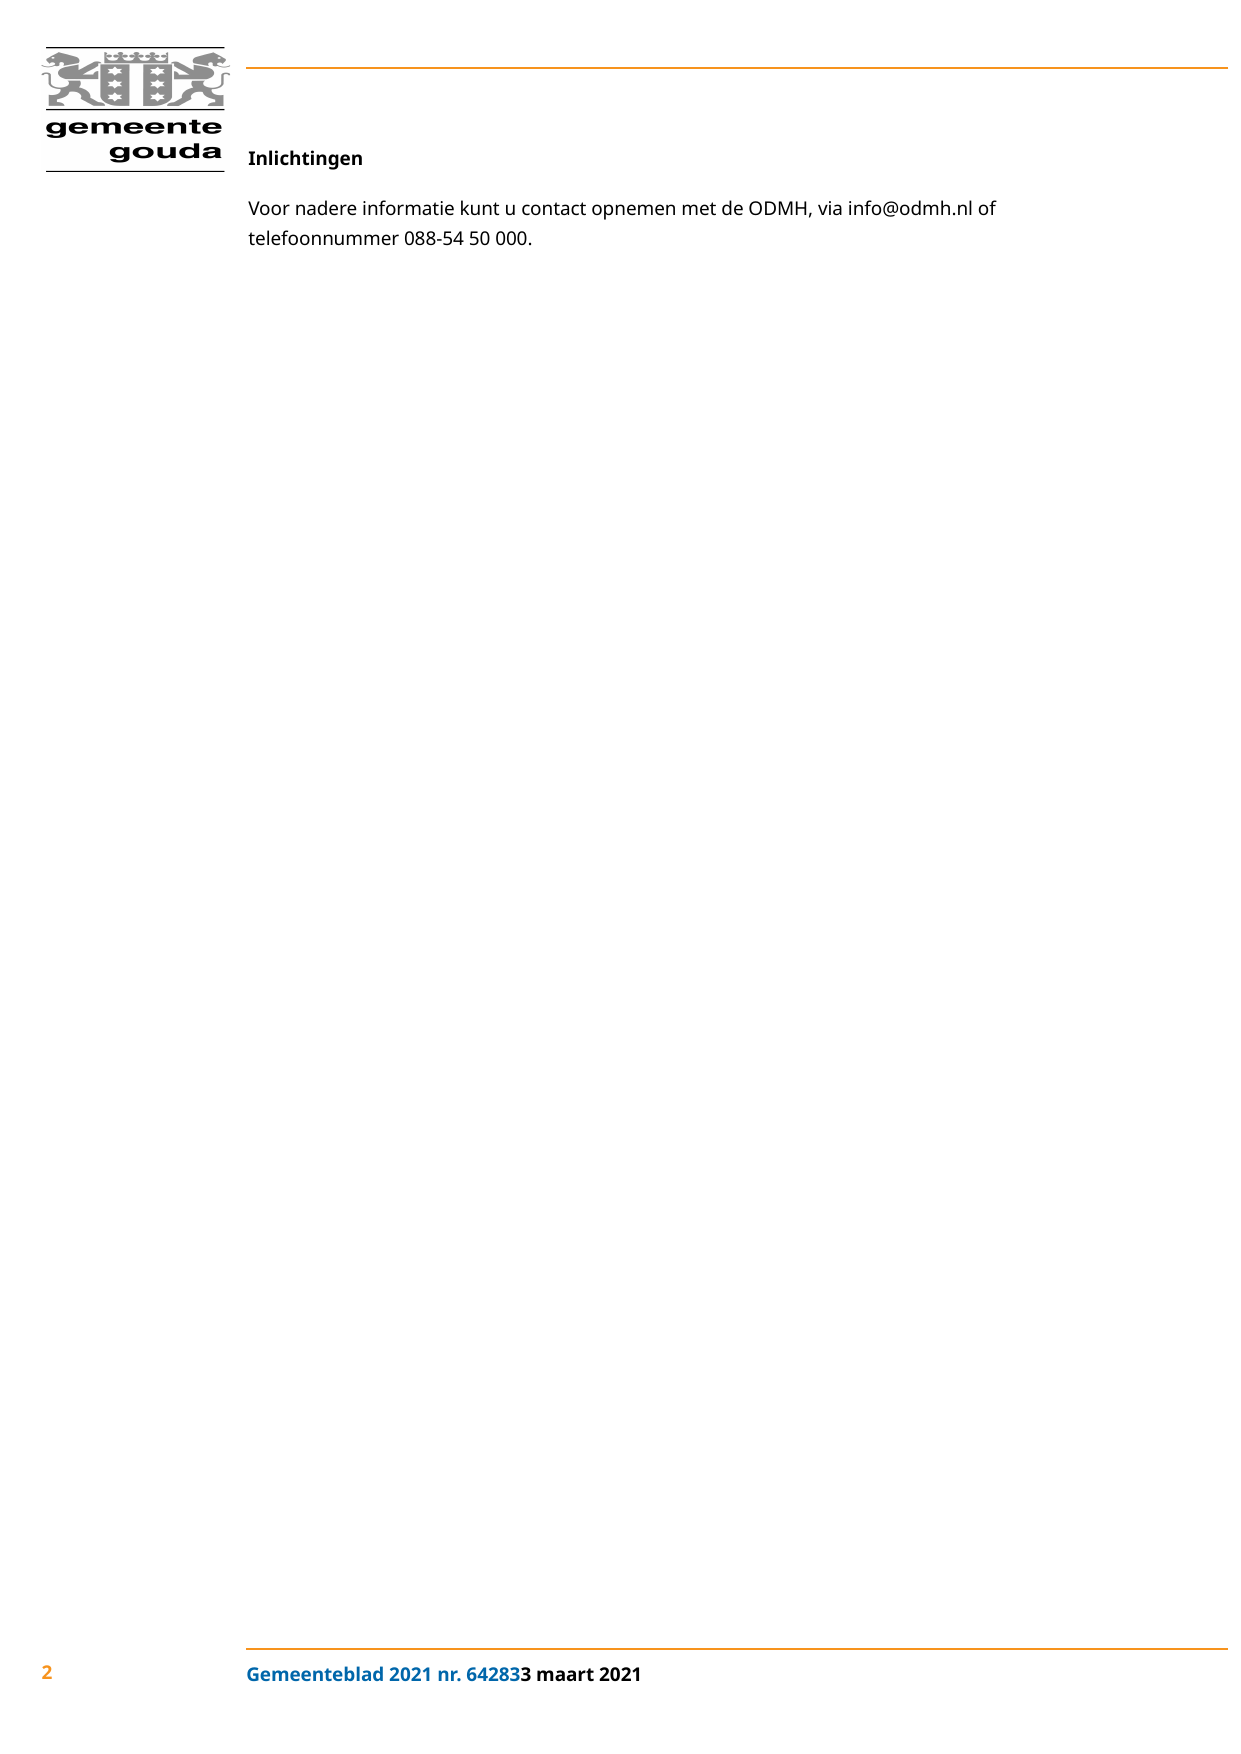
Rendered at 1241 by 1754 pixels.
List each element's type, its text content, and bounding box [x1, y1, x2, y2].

picture [41, 47, 231, 172]
text Voor nadere informatie kunt u contact opnemen met de ODMH, via info@odmh.nl of telefoonnummer 088-54 50 000. [248, 196, 1152, 251]
text Inlichtingen [248, 145, 1152, 171]
